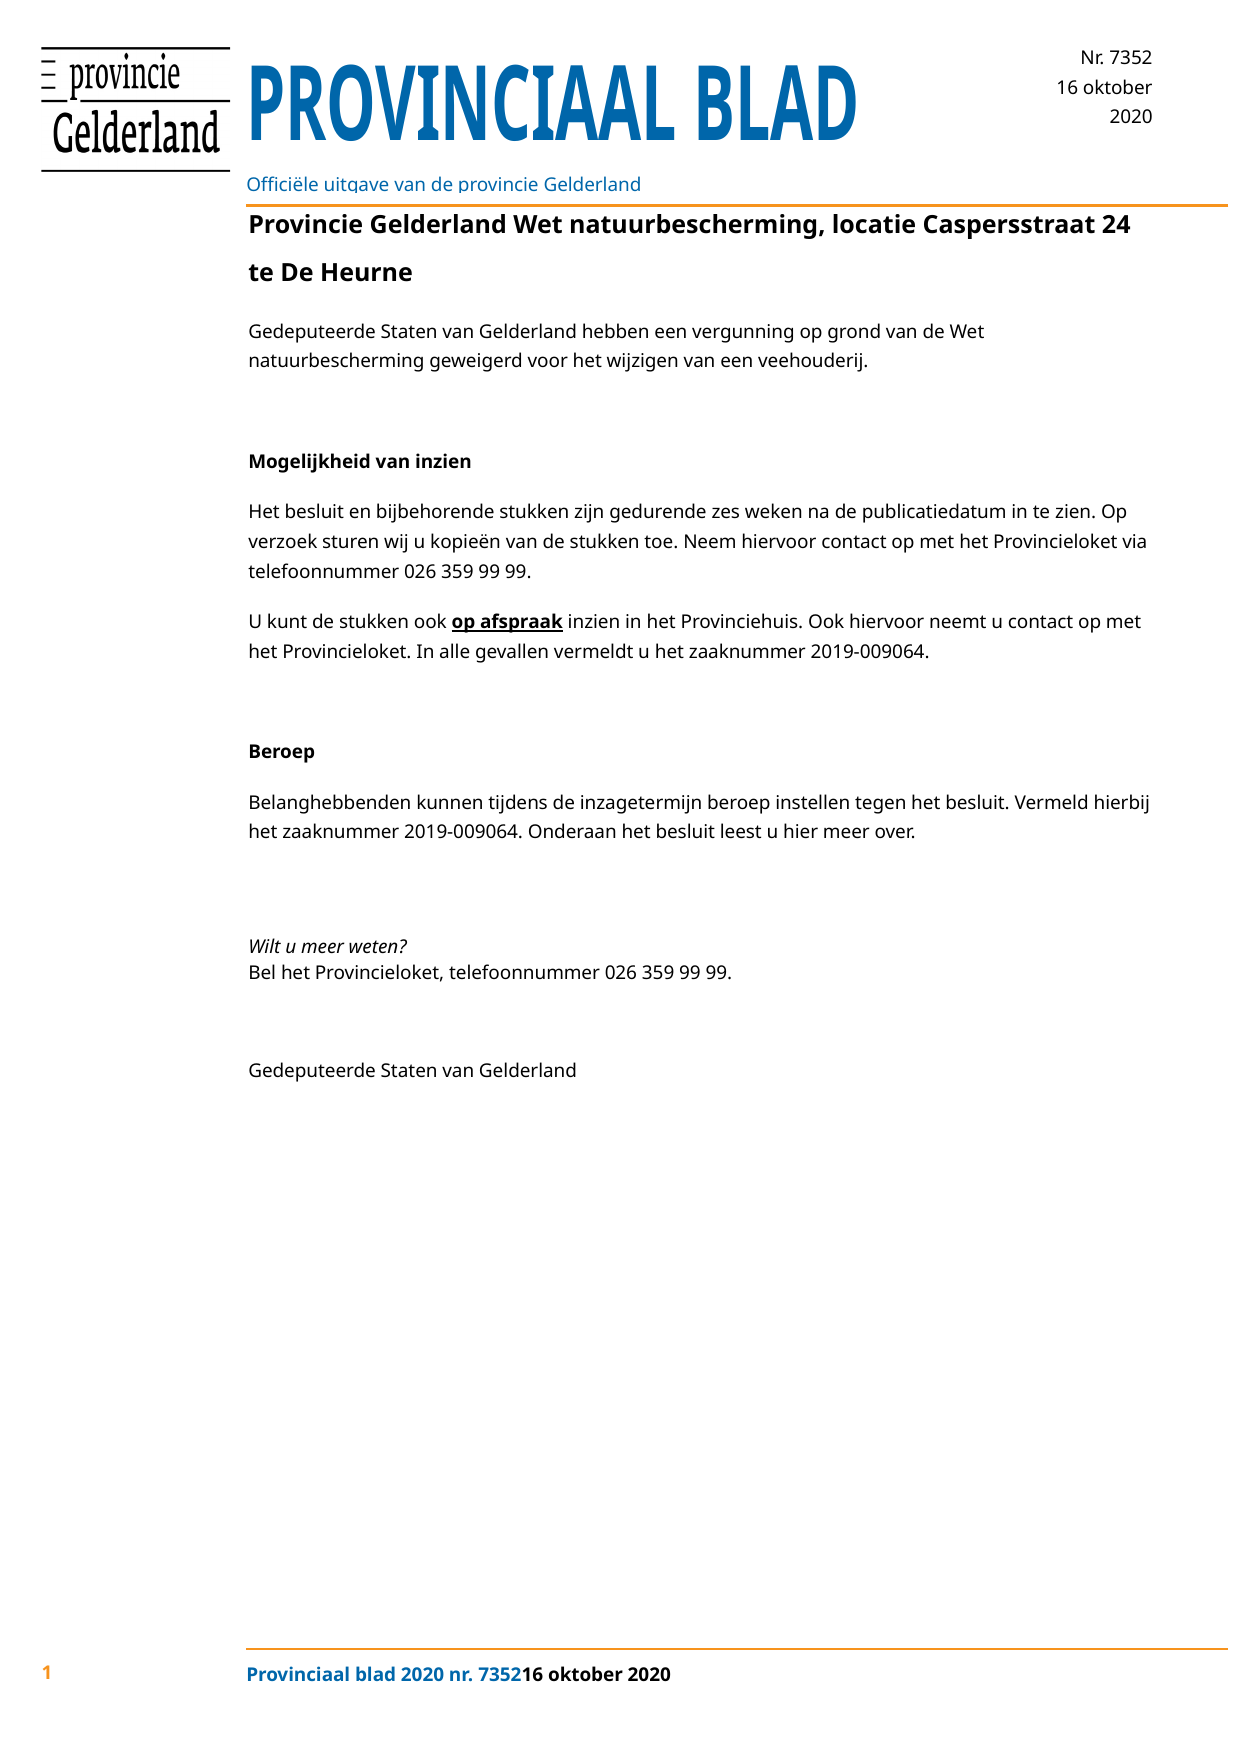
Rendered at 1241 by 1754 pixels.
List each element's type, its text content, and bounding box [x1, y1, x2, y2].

text Gedeputeerde Staten van Gelderland [248, 1057, 1152, 1083]
text Beroep [248, 739, 1152, 764]
picture [41, 47, 231, 172]
text Bel het Provincieloket, telefoonnummer 026 359 99 99. [248, 959, 1152, 984]
text Mogelijkheid van inzien [248, 448, 1152, 474]
text U kunt de stukken ook op afspraak inzien in het Provinciehuis. Ook hiervoor neemt u contact op met het Provincieloket. In alle gevallen vermeldt u het zaaknummer 2019-009064. [248, 608, 1152, 664]
text Het besluit en bijbehorende stukken zijn gedurende zes weken na de publicatiedatum in te zien. Op verzoek sturen wij u kopieën van de stukken toe. Neem hiervoor contact op met het Provincieloket via telefoonnummer 026 359 99 99. [248, 499, 1152, 584]
text Provincie Gelderland Wet natuurbescherming, locatie Caspersstraat 24 te De Heurne [248, 207, 1152, 288]
text Belanghebbenden kunnen tijdens de inzagetermijn beroep instellen tegen het besluit. Vermeld hierbij het zaaknummer 2019-009064. Onderaan het besluit leest u hier meer over. [248, 789, 1152, 844]
text Wilt u meer weten? [248, 933, 1152, 959]
text Gedeputeerde Staten van Gelderland hebben een vergunning op grond van de Wet natuurbescherming geweigerd voor het wijzigen van een veehouderij. [248, 318, 1152, 373]
